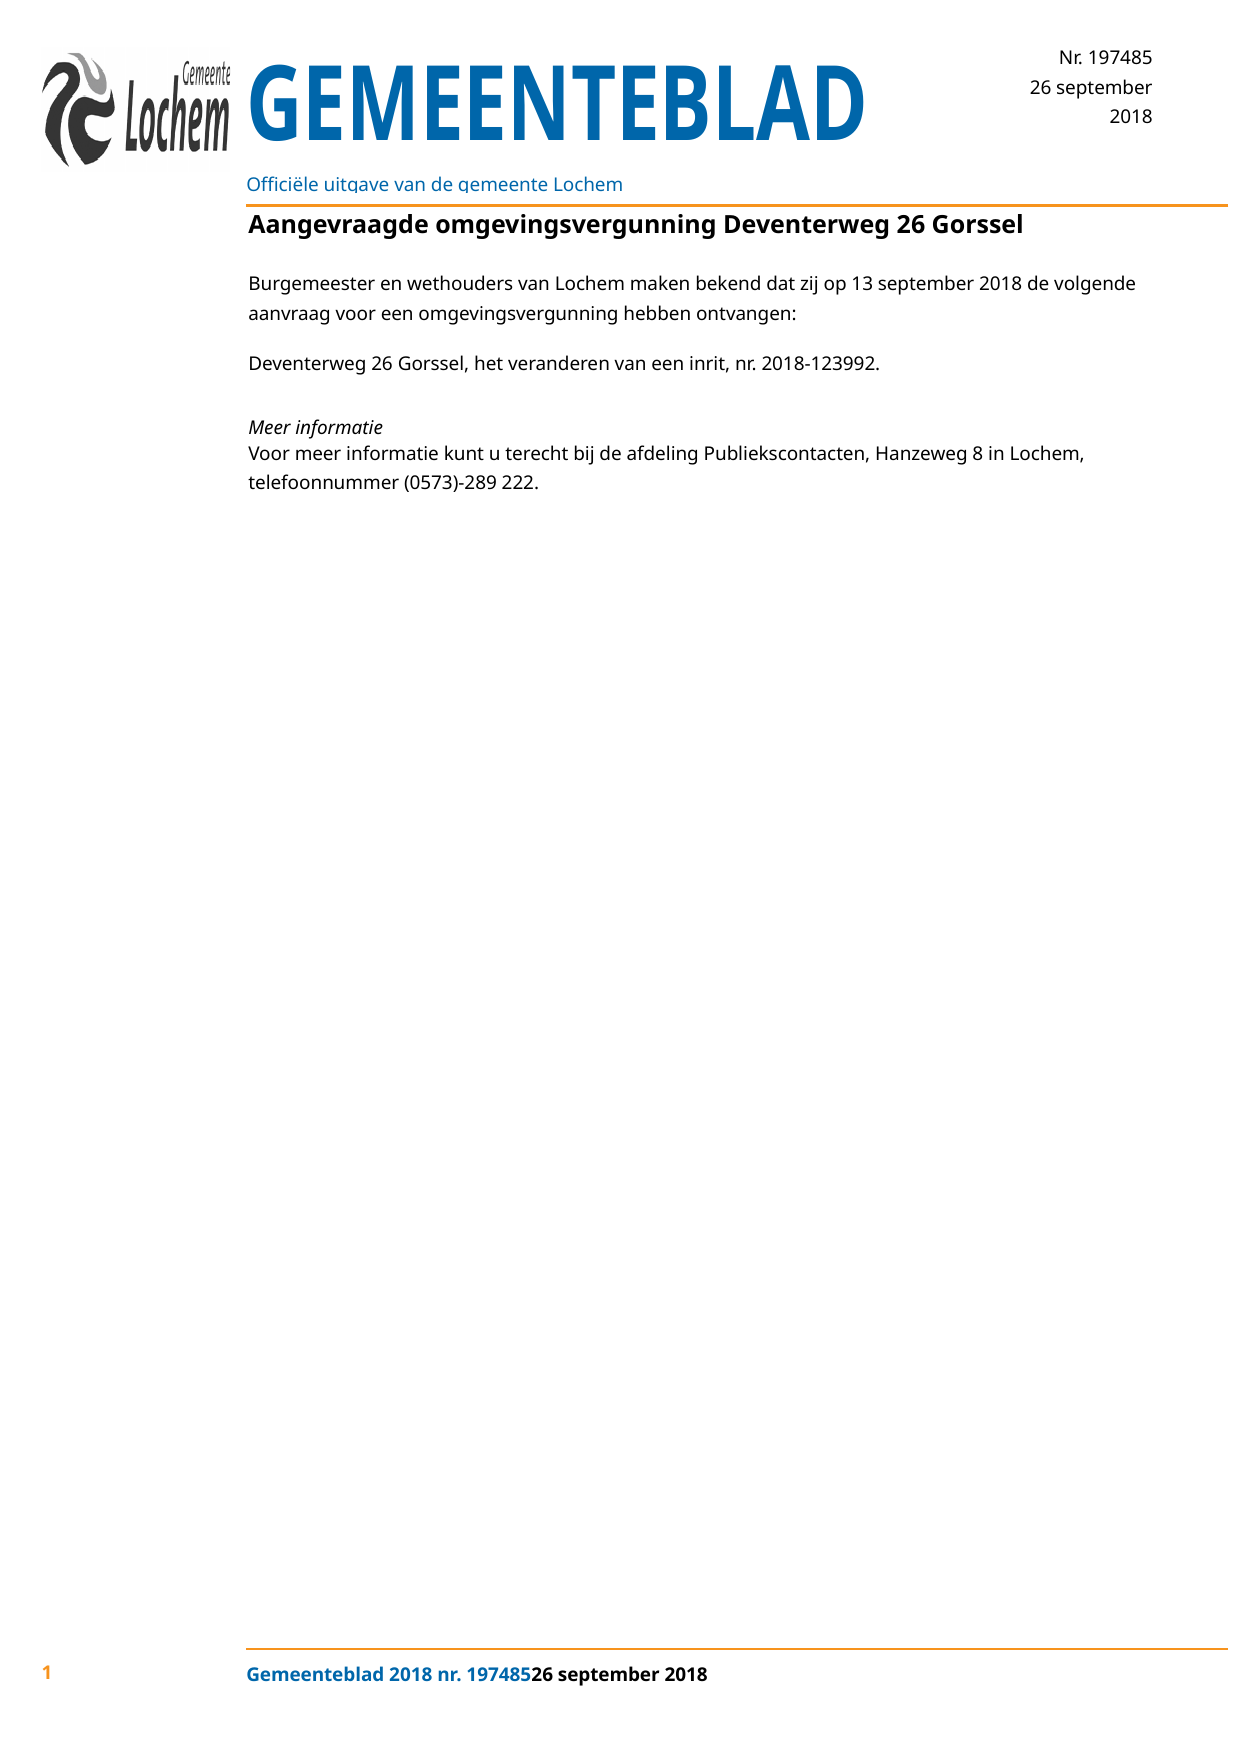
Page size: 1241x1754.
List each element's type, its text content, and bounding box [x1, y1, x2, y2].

picture [41, 47, 231, 172]
text Meer informatie [248, 414, 1152, 440]
text Aangevraagde omgevingsvergunning Deventerweg 26 Gorssel [248, 207, 1152, 241]
text Deventerweg 26 Gorssel, het veranderen van een inrit, nr. 2018-123992. [248, 350, 1152, 376]
text Burgemeester en wethouders van Lochem maken bekend dat zij op 13 september 2018 de volgende aanvraag voor een omgevingsvergunning hebben ontvangen: [248, 270, 1152, 326]
text Voor meer informatie kunt u terecht bij de afdeling Publiekscontacten, Hanzeweg 8 in Lochem, telefoonnummer (0573)-289 222. [248, 440, 1152, 495]
